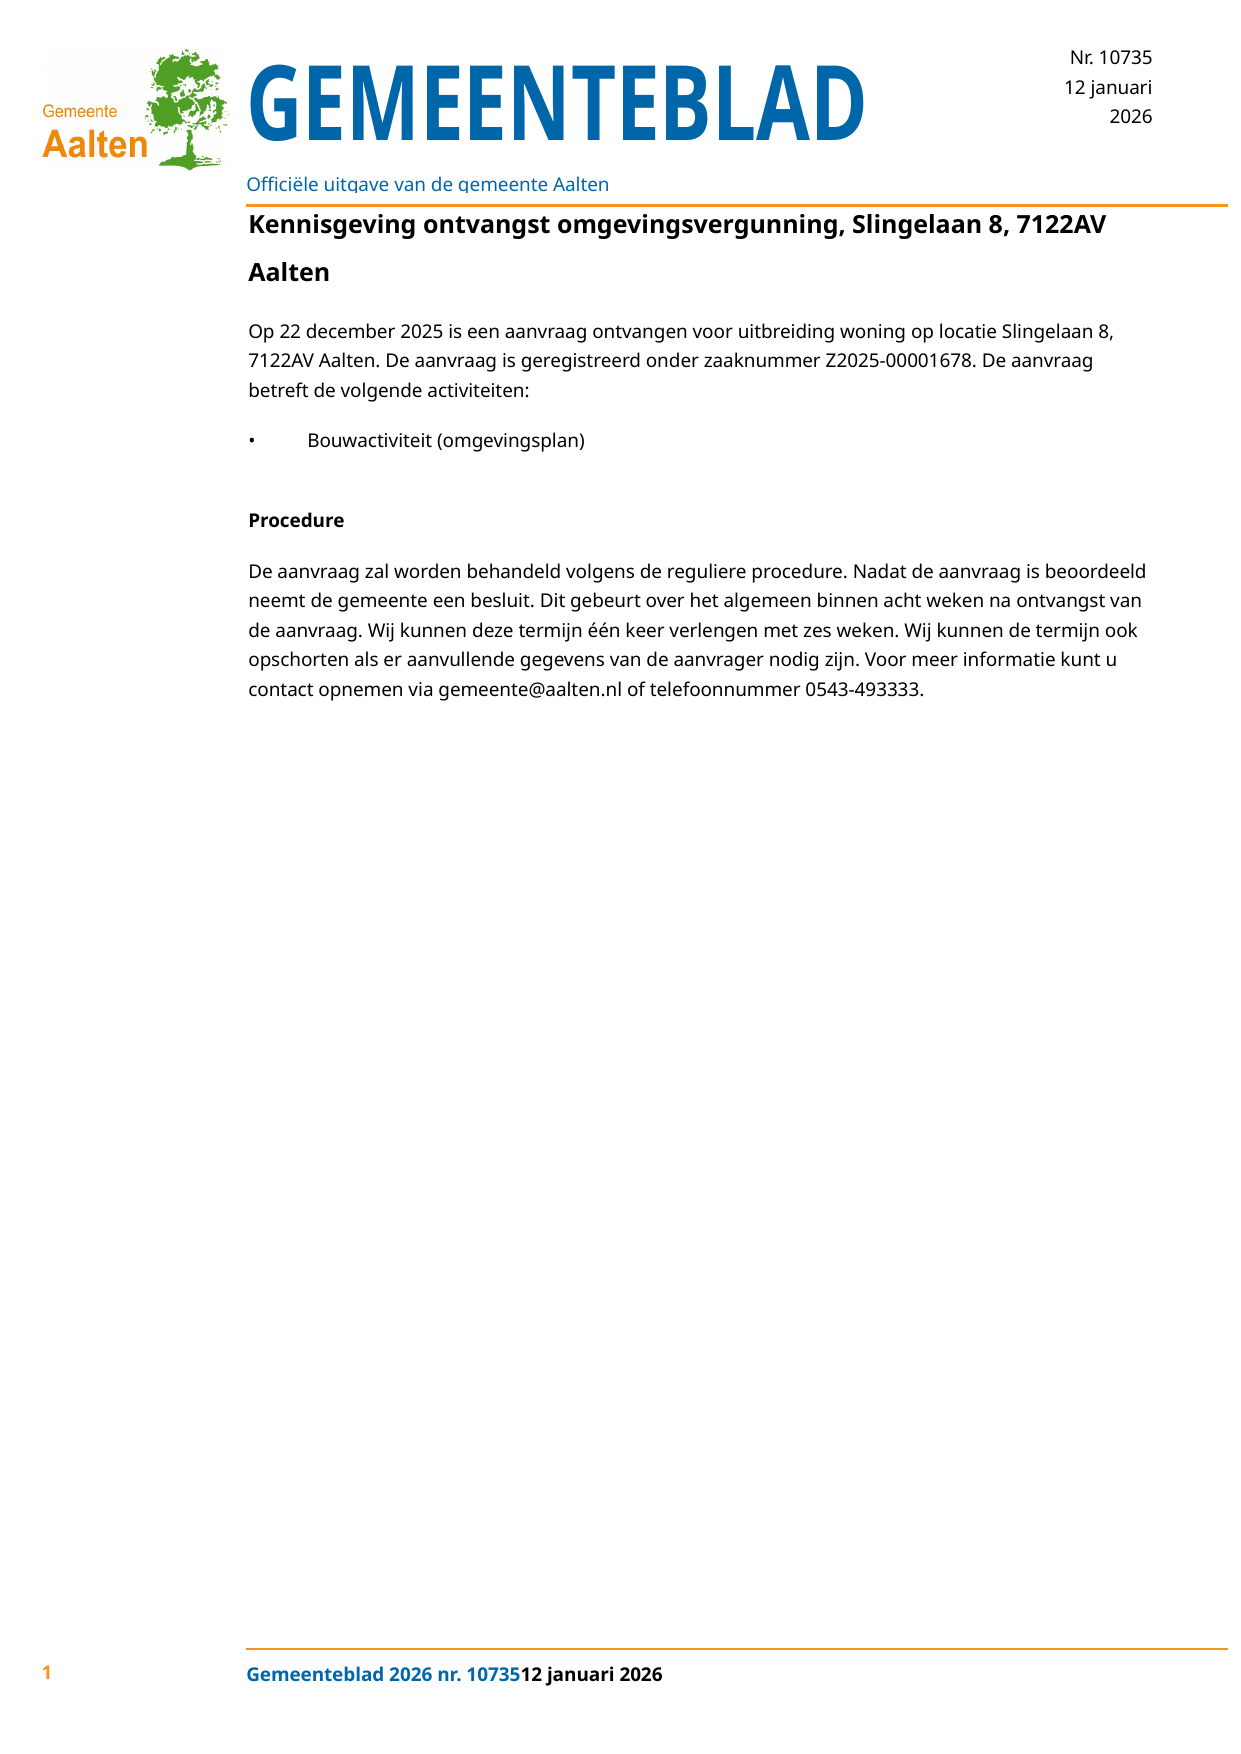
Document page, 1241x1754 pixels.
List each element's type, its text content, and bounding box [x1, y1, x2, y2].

list Bouwactiviteit (omgevingsplan) [248, 427, 1152, 453]
text Procedure [248, 507, 1152, 533]
picture [41, 47, 231, 172]
text Kennisgeving ontvangst omgevingsvergunning, Slingelaan 8, 7122AV Aalten [248, 207, 1152, 288]
text Op 22 december 2025 is een aanvraag ontvangen voor uitbreiding woning op locatie Slingelaan 8, 7122AV Aalten. De aanvraag is geregistreerd onder zaaknummer Z2025-00001678. De aanvraag betreft de volgende activiteiten: [248, 318, 1152, 403]
text De aanvraag zal worden behandeld volgens de reguliere procedure. Nadat de aanvraag is beoordeeld neemt de gemeente een besluit. Dit gebeurt over het algemeen binnen acht weken na ontvangst van de aanvraag. Wij kunnen deze termijn één keer verlengen met zes weken. Wij kunnen de termijn ook opschorten als er aanvullende gegevens van de aanvrager nodig zijn. Voor meer informatie kunt u contact opnemen via gemeente@aalten.nl of telefoonnummer 0543-493333. [248, 558, 1152, 702]
